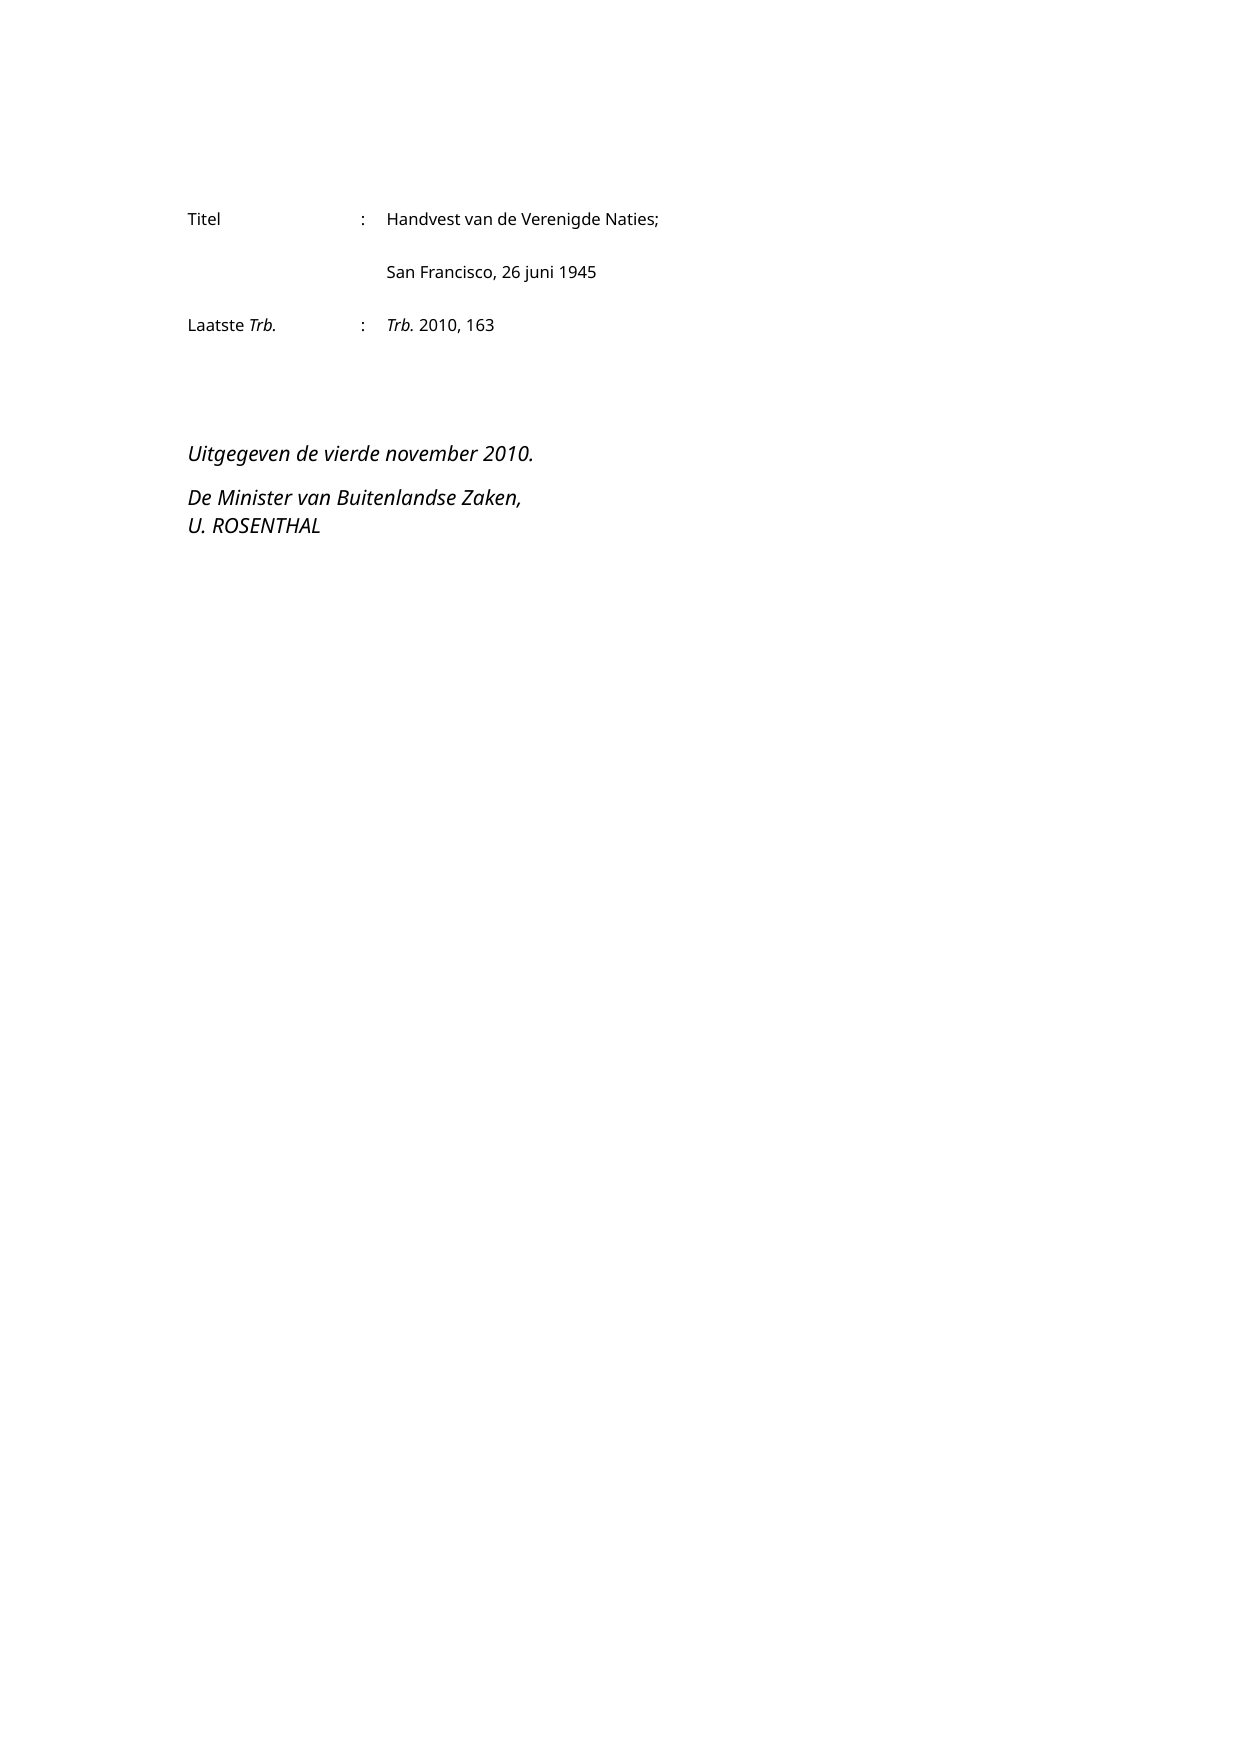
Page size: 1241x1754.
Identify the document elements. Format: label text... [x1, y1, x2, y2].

table_header Titel [188, 208, 361, 313]
text Uitgegeven de vierde november 2010. [187, 439, 1053, 468]
table_cell : [361, 313, 386, 366]
text De Minister van Buitenlandse Zaken, [187, 483, 1053, 511]
table_header Handvest van de Verenigde Naties; San Francisco, 26 juni 1945 [386, 208, 1053, 313]
text U. ROSENTHAL [187, 511, 1053, 540]
table_cell Trb. 2010, 163 [386, 313, 1053, 366]
table_header : [361, 208, 386, 313]
table_cell Laatste Trb. [188, 313, 361, 366]
